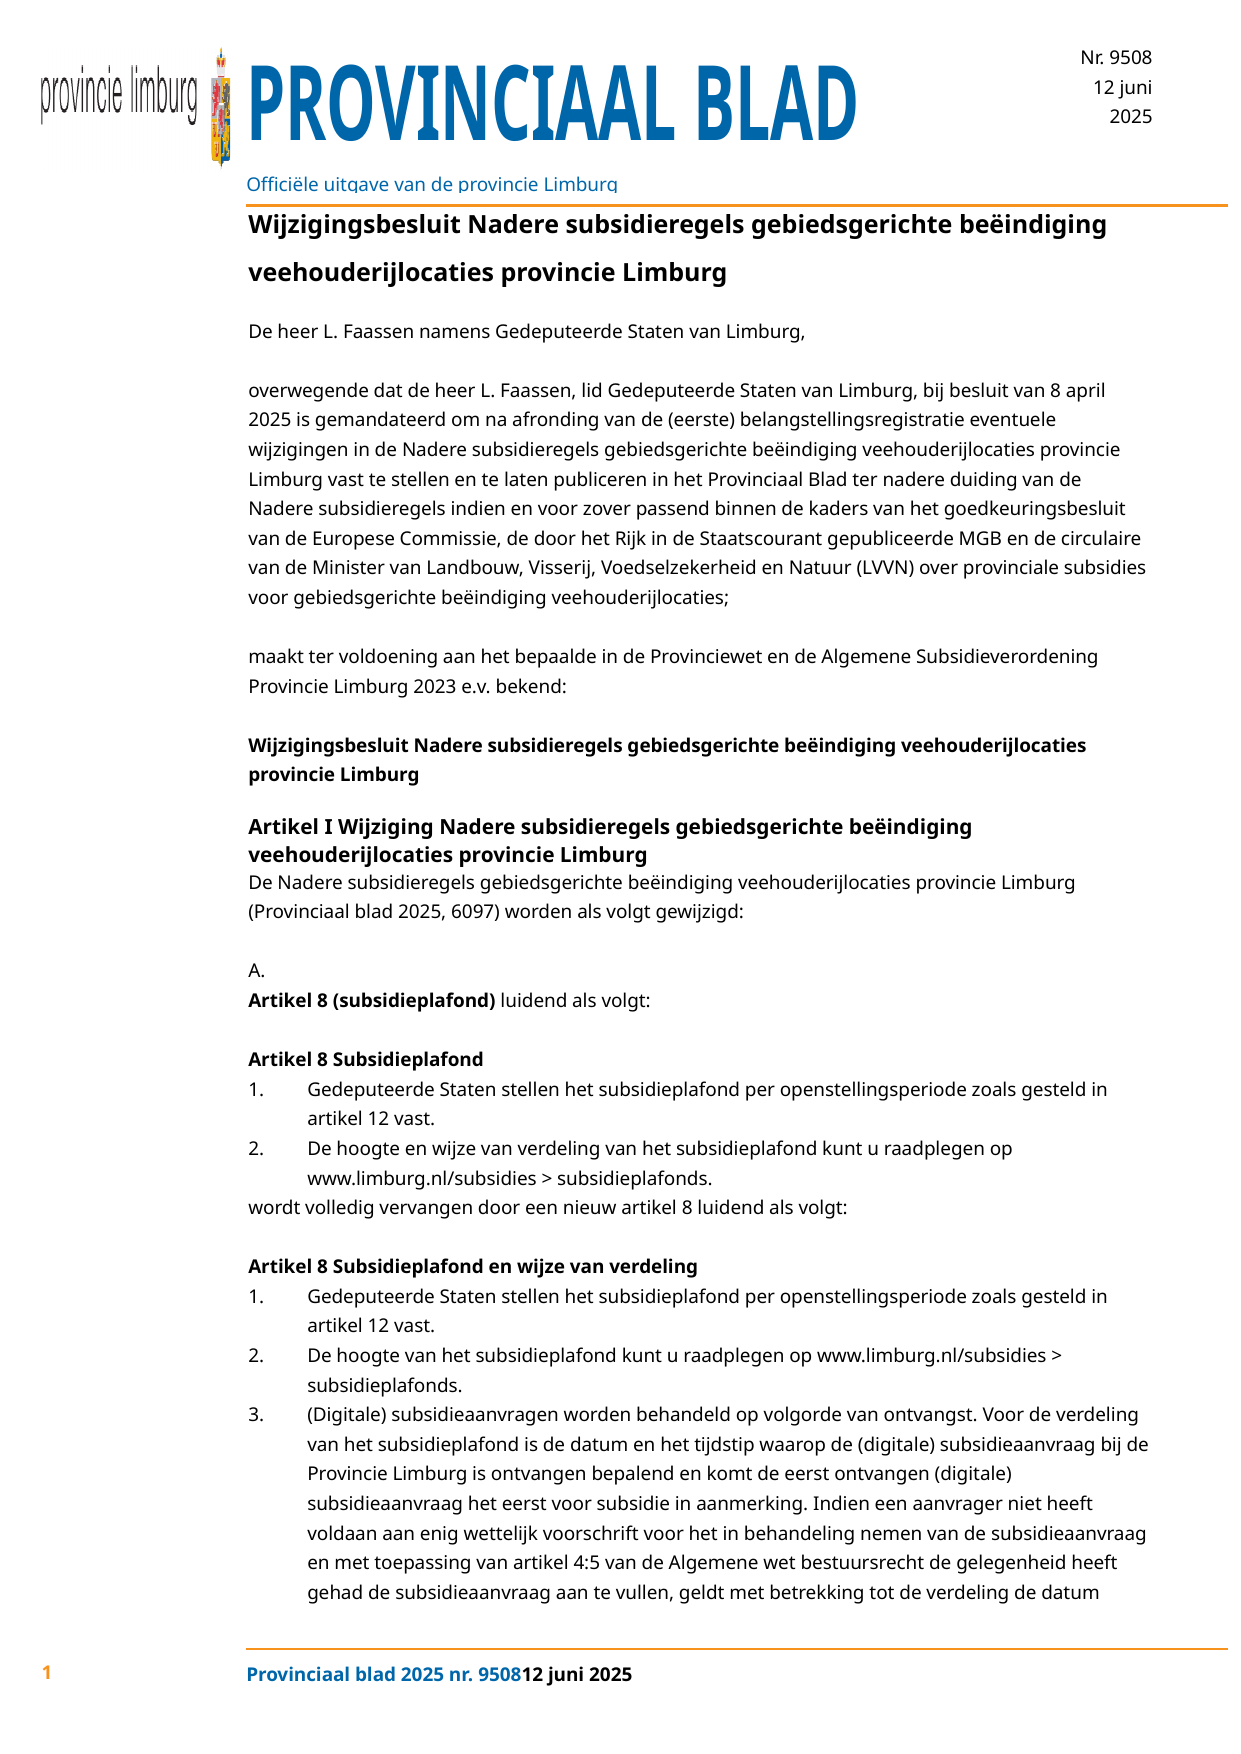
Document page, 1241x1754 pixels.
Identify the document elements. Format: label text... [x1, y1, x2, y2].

text Artikel 8 Subsidieplafond en wijze van verdeling [248, 1253, 1152, 1279]
picture [41, 47, 231, 172]
text De heer L. Faassen namens Gedeputeerde Staten van Limburg, [248, 318, 1152, 344]
text Wijzigingsbesluit Nadere subsidieregels gebiedsgerichte beëindiging veehouderijlocaties provincie Limburg [248, 732, 1152, 787]
list De hoogte van het subsidieplafond kunt u raadplegen op www.limburg.nl/subsidies > subsidieplafonds. [248, 1342, 1152, 1398]
text Artikel I Wijziging Nadere subsidieregels gebiedsgerichte beëindiging veehouderijlocaties provincie Limburg [248, 812, 1152, 869]
text maakt ter voldoening aan het bepaalde in de Provinciewet en de Algemene Subsidieverordening Provincie Limburg 2023 e.v. bekend: [248, 643, 1152, 699]
text A. [248, 958, 1152, 983]
text Artikel 8 Subsidieplafond [248, 1046, 1152, 1072]
list Gedeputeerde Staten stellen het subsidieplafond per openstellingsperiode zoals gesteld in artikel 12 vast. [248, 1076, 1152, 1131]
text De Nadere subsidieregels gebiedsgerichte beëindiging veehouderijlocaties provincie Limburg (Provinciaal blad 2025, 6097) worden als volgt gewijzigd: [248, 869, 1152, 924]
text wordt volledig vervangen door een nieuw artikel 8 luidend als volgt: [248, 1194, 1152, 1220]
text overwegende dat de heer L. Faassen, lid Gedeputeerde Staten van Limburg, bij besluit van 8 april 2025 is gemandateerd om na afronding van de (eerste) belangstellingsregistratie eventuele wijzigingen in de Nadere subsidieregels gebiedsgerichte beëindiging veehouderijlocaties provincie Limburg vast te stellen en te laten publiceren in het Provinciaal Blad ter nadere duiding van de Nadere subsidieregels indien en voor zover passend binnen de kaders van het goedkeuringsbesluit van de Europese Commissie, de door het Rijk in de Staatscourant gepubliceerde MGB en de circulaire van de Minister van Landbouw, Visserij, Voedselzekerheid en Natuur (LVVN) over provinciale subsidies voor gebiedsgerichte beëindiging veehouderijlocaties; [248, 377, 1152, 610]
list De hoogte en wijze van verdeling van het subsidieplafond kunt u raadplegen op www.limburg.nl/subsidies > subsidieplafonds. [248, 1135, 1152, 1191]
list (Digitale) subsidieaanvragen worden behandeld op volgorde van ontvangst. Voor de verdeling van het subsidieplafond is de datum en het tijdstip waarop de (digitale) subsidieaanvraag bij de Provincie Limburg is ontvangen bepalend en komt de eerst ontvangen (digitale) subsidieaanvraag het eerst voor subsidie in aanmerking. Indien een aanvrager niet heeft voldaan aan enig wettelijk voorschrift voor het in behandeling nemen van de subsidieaanvraag en met toepassing van artikel 4:5 van de Algemene wet bestuursrecht de gelegenheid heeft gehad de subsidieaanvraag aan te vullen, geldt met betrekking tot de verdeling de datum [248, 1401, 1152, 1605]
text Artikel 8 (subsidieplafond) luidend als volgt: [248, 987, 1152, 1013]
list Gedeputeerde Staten stellen het subsidieplafond per openstellingsperiode zoals gesteld in artikel 12 vast. [248, 1283, 1152, 1338]
text Wijzigingsbesluit Nadere subsidieregels gebiedsgerichte beëindiging veehouderijlocaties provincie Limburg [248, 207, 1152, 288]
